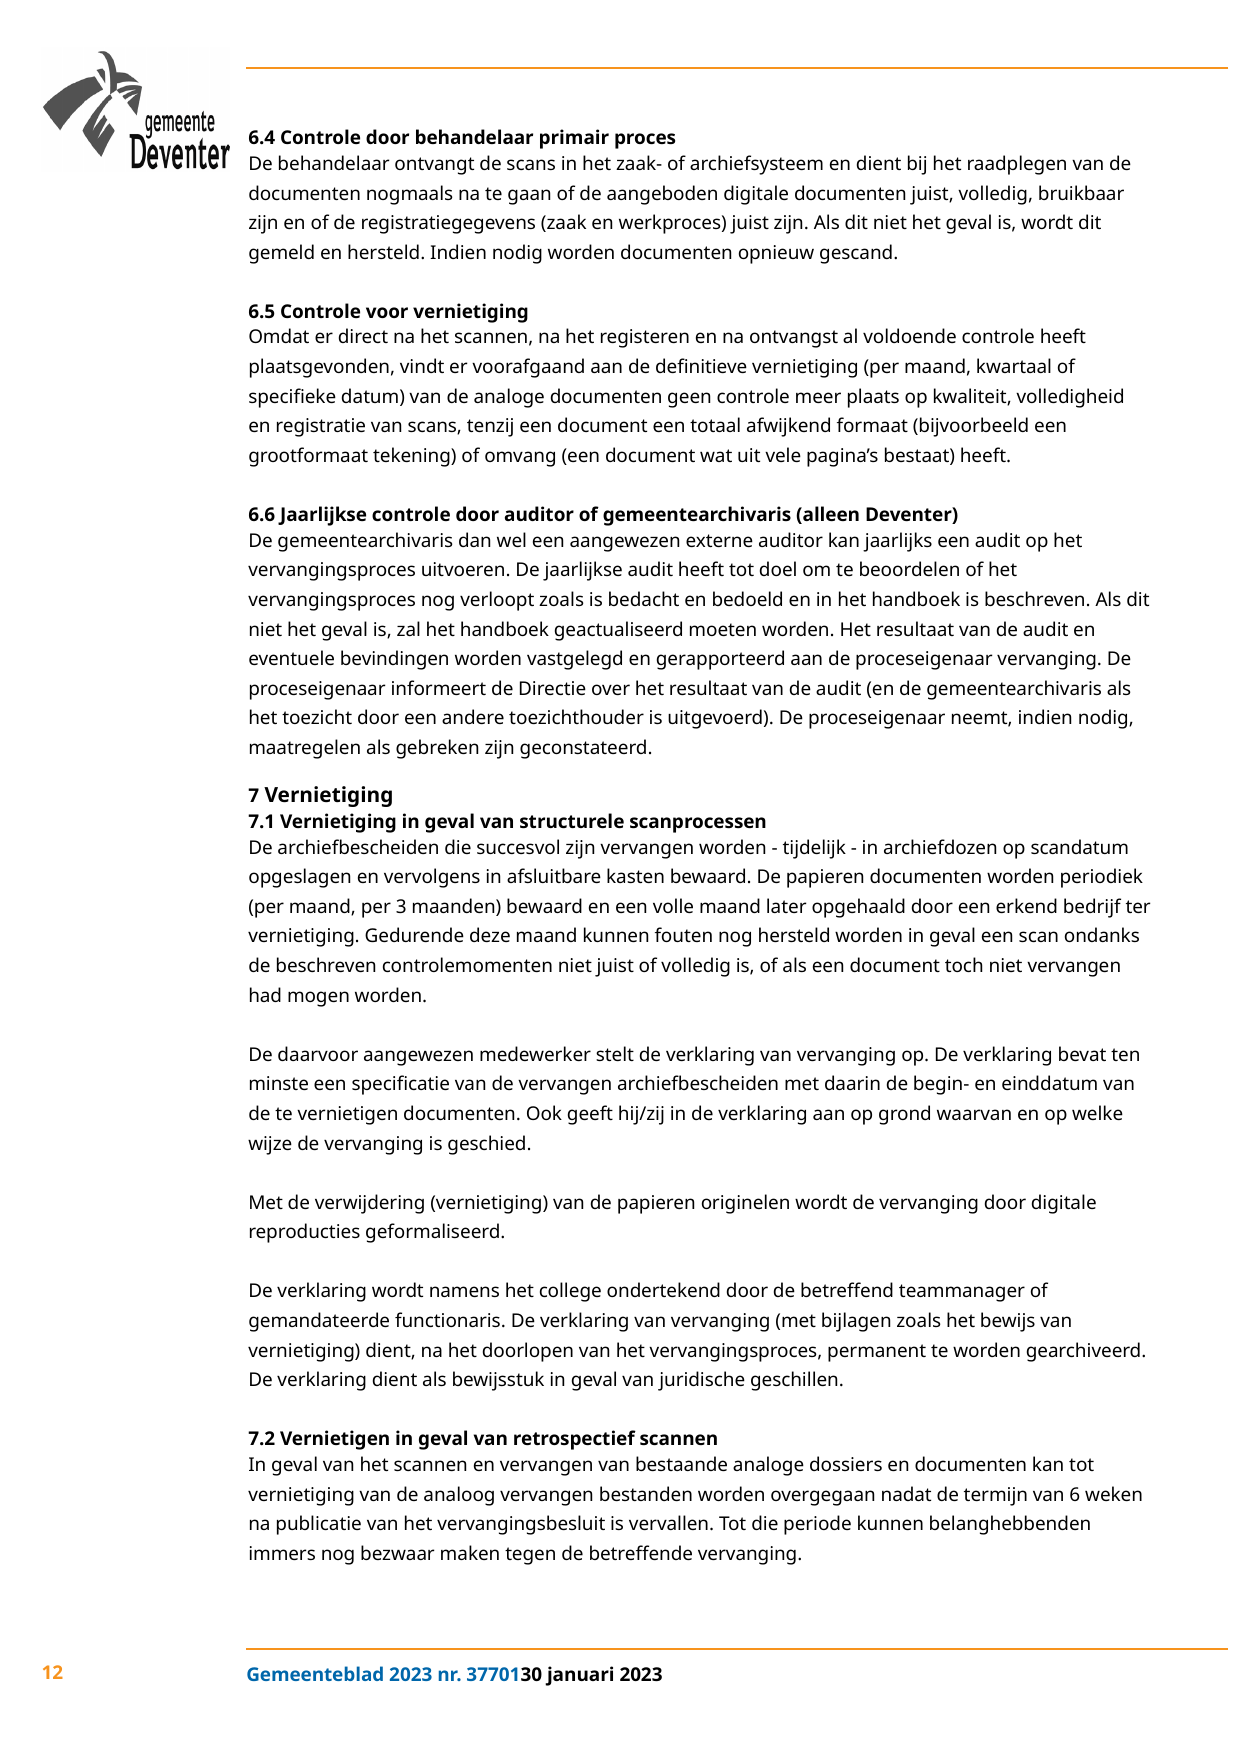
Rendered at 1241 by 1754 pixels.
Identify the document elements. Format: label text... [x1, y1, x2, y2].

text De gemeentearchivaris dan wel een aangewezen externe auditor kan jaarlijks een audit op het vervangingsproces uitvoeren. De jaarlijkse audit heeft tot doel om te beoordelen of het vervangingsproces nog verloopt zoals is bedacht en bedoeld en in het handboek is beschreven. Als dit niet het geval is, zal het handboek geactualiseerd moeten worden. Het resultaat van de audit en eventuele bevindingen worden vastgelegd en gerapporteerd aan de proceseigenaar vervanging. De proceseigenaar informeert de Directie over het resultaat van de audit (en de gemeentearchivaris als het toezicht door een andere toezichthouder is uitgevoerd). De proceseigenaar neemt, indien nodig, maatregelen als gebreken zijn geconstateerd. [248, 527, 1152, 760]
text 7 Vernietiging [248, 780, 1152, 808]
text De verklaring wordt namens het college ondertekend door de betreffend teammanager of gemandateerde functionaris. De verklaring van vervanging (met bijlagen zoals het bewijs van vernietiging) dient, na het doorlopen van het vervangingsproces, permanent te worden gearchiveerd. De verklaring dient als bewijsstuk in geval van juridische geschillen. [248, 1278, 1152, 1392]
text In geval van het scannen en vervangen van bestaande analoge dossiers en documenten kan tot vernietiging van de analoog vervangen bestanden worden overgegaan nadat de termijn van 6 weken na publicatie van het vervangingsbesluit is vervallen. Tot die periode kunnen belanghebbenden immers nog bezwaar maken tegen de betreffende vervanging. [248, 1451, 1152, 1566]
text Met de verwijdering (vernietiging) van de papieren originelen wordt de vervanging door digitale reproducties geformaliseerd. [248, 1189, 1152, 1244]
picture [41, 47, 231, 172]
text 6.6 Jaarlijkse controle door auditor of gemeentearchivaris (alleen Deventer) [248, 501, 1152, 527]
text 6.5 Controle voor vernietiging [248, 298, 1152, 324]
text De behandelaar ontvangt de scans in het zaak- of archiefsysteem en dient bij het raadplegen van de documenten nogmaals na te gaan of de aangeboden digitale documenten juist, volledig, bruikbaar zijn en of de registratiegegevens (zaak en werkproces) juist zijn. Als dit niet het geval is, wordt dit gemeld en hersteld. Indien nodig worden documenten opnieuw gescand. [248, 150, 1152, 264]
text 7.2 Vernietigen in geval van retrospectief scannen [248, 1426, 1152, 1451]
text Omdat er direct na het scannen, na het registeren en na ontvangst al voldoende controle heeft plaatsgevonden, vindt er voorafgaand aan de definitieve vernietiging (per maand, kwartaal of specifieke datum) van de analoge documenten geen controle meer plaats op kwaliteit, volledigheid en registratie van scans, tenzij een document een totaal afwijkend formaat (bijvoorbeeld een grootformaat tekening) of omvang (een document wat uit vele pagina’s bestaat) heeft. [248, 324, 1152, 468]
text 7.1 Vernietiging in geval van structurele scanprocessen [248, 808, 1152, 834]
text 6.4 Controle door behandelaar primair proces [248, 124, 1152, 150]
text De daarvoor aangewezen medewerker stelt de verklaring van vervanging op. De verklaring bevat ten minste een specificatie van de vervangen archiefbescheiden met daarin de begin- en einddatum van de te vernietigen documenten. Ook geeft hij/zij in de verklaring aan op grond waarvan en op welke wijze de vervanging is geschied. [248, 1041, 1152, 1155]
text De archiefbescheiden die succesvol zijn vervangen worden - tijdelijk - in archiefdozen op scandatum opgeslagen en vervolgens in afsluitbare kasten bewaard. De papieren documenten worden periodiek (per maand, per 3 maanden) bewaard en een volle maand later opgehaald door een erkend bedrijf ter vernietiging. Gedurende deze maand kunnen fouten nog hersteld worden in geval een scan ondanks de beschreven controlemomenten niet juist of volledig is, of als een document toch niet vervangen had mogen worden. [248, 834, 1152, 1007]
